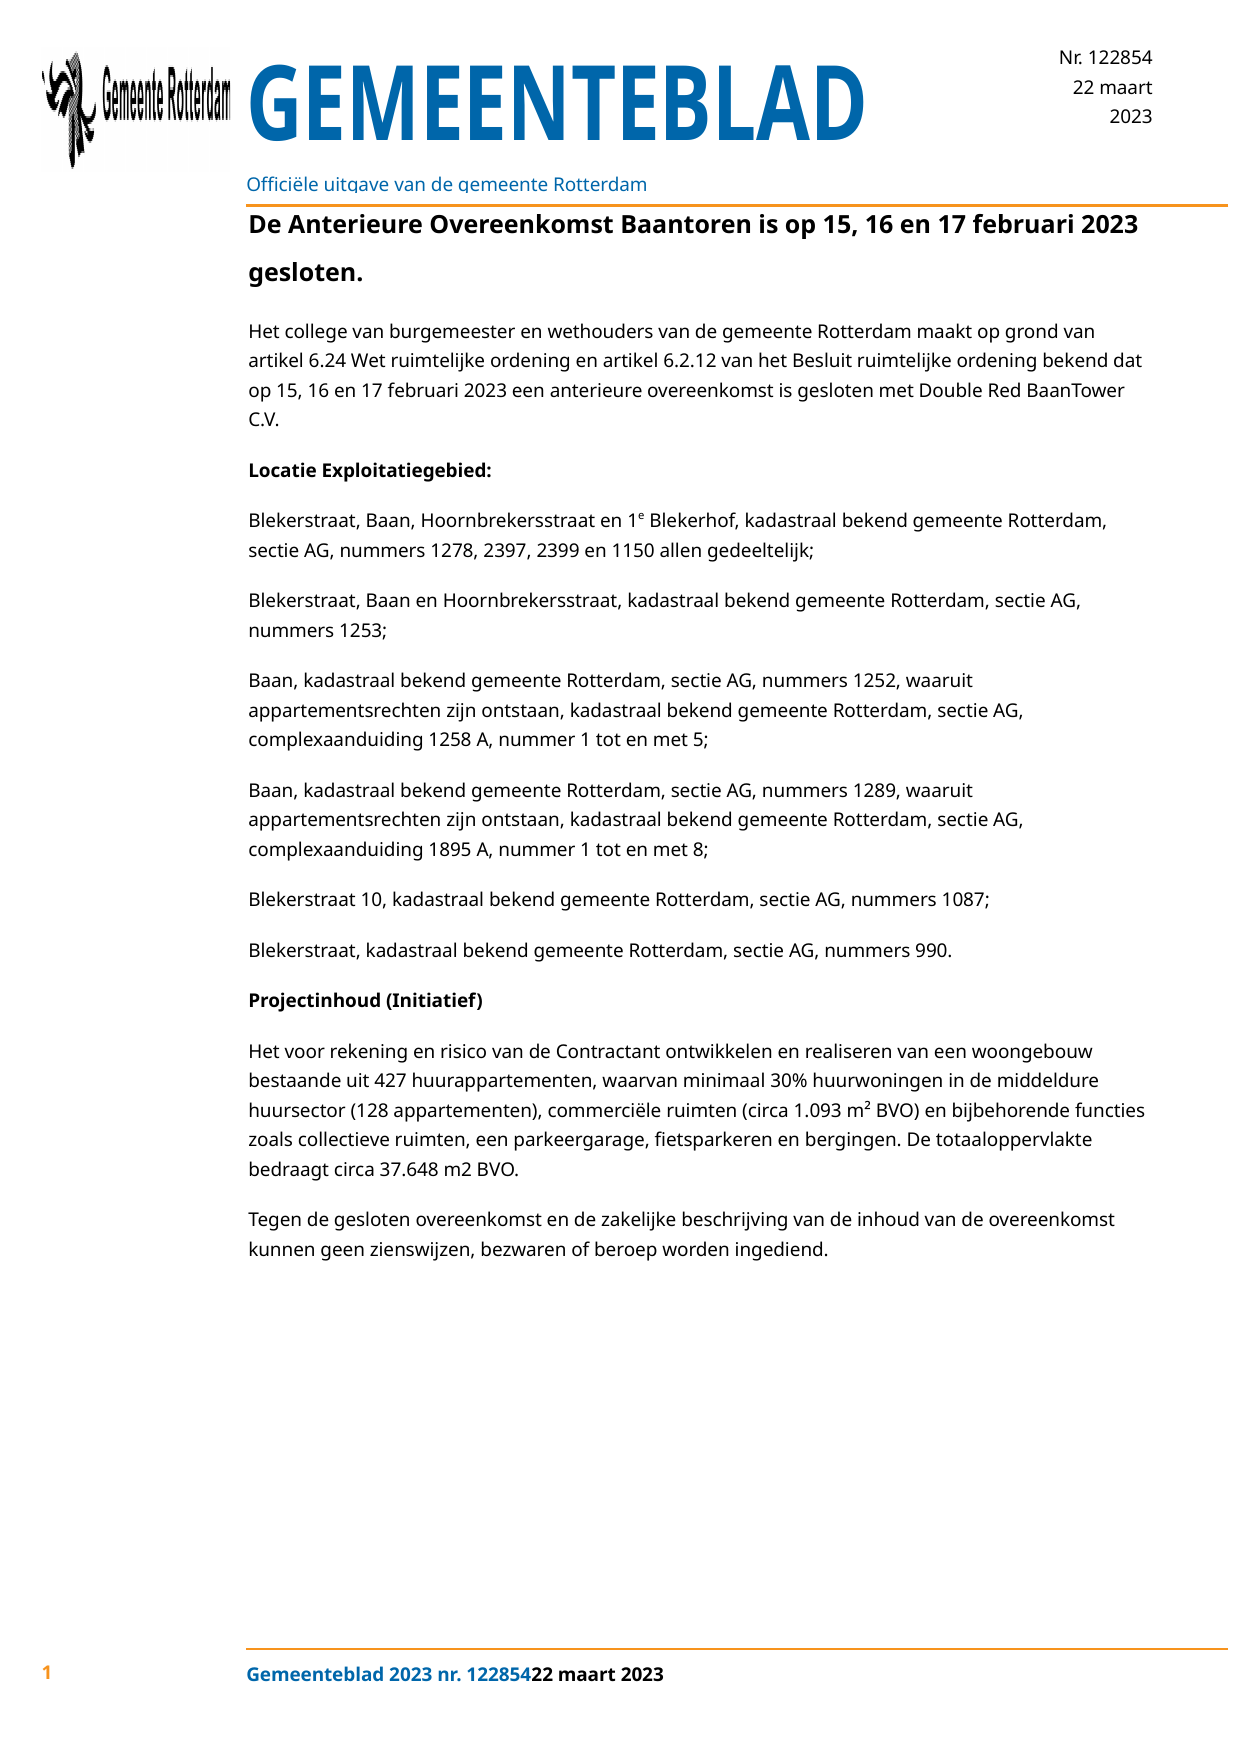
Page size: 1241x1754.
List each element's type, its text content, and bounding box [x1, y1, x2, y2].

text Locatie Exploitatiegebied: [248, 457, 1152, 483]
text Het voor rekening en risico van de Contractant ontwikkelen en realiseren van een woongebouw bestaande uit 427 huurappartementen, waarvan minimaal 30% huurwoningen in de middeldure huursector (128 appartementen), commerciële ruimten (circa 1.093 m² BVO) en bijbehorende functies zoals collectieve ruimten, een parkeergarage, fietsparkeren en bergingen. De totaaloppervlakte bedraagt circa 37.648 m2 BVO. [248, 1038, 1152, 1182]
text Blekerstraat, kadastraal bekend gemeente Rotterdam, sectie AG, nummers 990. [248, 937, 1152, 963]
text De Anterieure Overeenkomst Baantoren is op 15, 16 en 17 februari 2023 gesloten. [248, 207, 1152, 288]
text Blekerstraat, Baan en Hoornbrekersstraat, kadastraal bekend gemeente Rotterdam, sectie AG, nummers 1253; [248, 587, 1152, 643]
text Baan, kadastraal bekend gemeente Rotterdam, sectie AG, nummers 1289, waaruit appartementsrechten zijn ontstaan, kadastraal bekend gemeente Rotterdam, sectie AG, complexaanduiding 1895 A, nummer 1 tot en met 8; [248, 777, 1152, 862]
text Tegen de gesloten overeenkomst en de zakelijke beschrijving van de inhoud van de overeenkomst kunnen geen zienswijzen, bezwaren of beroep worden ingediend. [248, 1207, 1152, 1262]
text Projectinhoud (Initiatief) [248, 987, 1152, 1013]
text Baan, kadastraal bekend gemeente Rotterdam, sectie AG, nummers 1252, waaruit appartementsrechten zijn ontstaan, kadastraal bekend gemeente Rotterdam, sectie AG, complexaanduiding 1258 A, nummer 1 tot en met 5; [248, 667, 1152, 752]
picture [41, 47, 231, 172]
text Blekerstraat, Baan, Hoornbrekersstraat en 1e Blekerhof, kadastraal bekend gemeente Rotterdam, sectie AG, nummers 1278, 2397, 2399 en 1150 allen gedeeltelijk; [248, 507, 1152, 563]
text Het college van burgemeester en wethouders van de gemeente Rotterdam maakt op grond van artikel 6.24 Wet ruimtelijke ordening en artikel 6.2.12 van het Besluit ruimtelijke ordening bekend dat op 15, 16 en 17 februari 2023 een anterieure overeenkomst is gesloten met Double Red BaanTower C.V. [248, 318, 1152, 432]
text Blekerstraat 10, kadastraal bekend gemeente Rotterdam, sectie AG, nummers 1087; [248, 887, 1152, 912]
